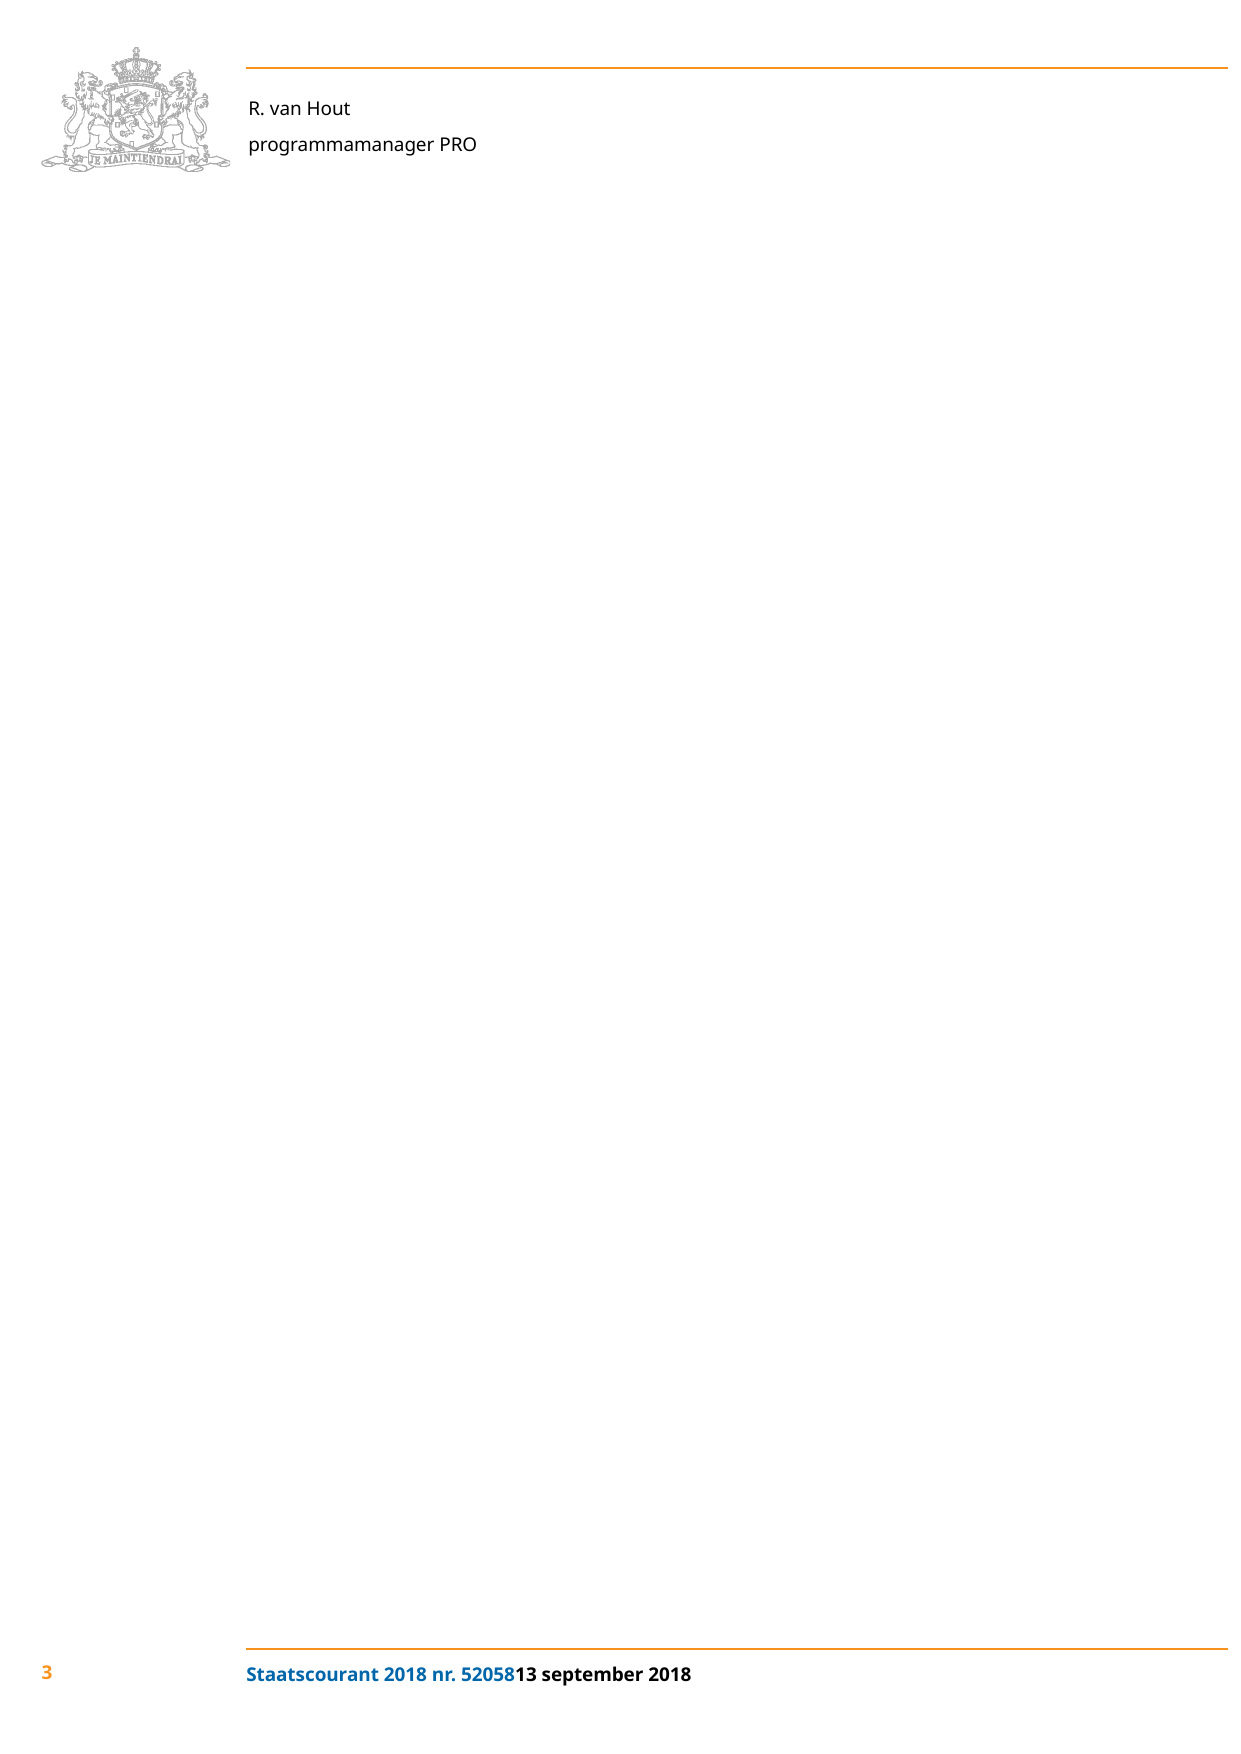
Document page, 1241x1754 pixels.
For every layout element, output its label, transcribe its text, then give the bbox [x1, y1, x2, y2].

text programmamanager PRO [248, 131, 1152, 157]
picture [41, 47, 231, 172]
text R. van Hout [248, 95, 1152, 121]
